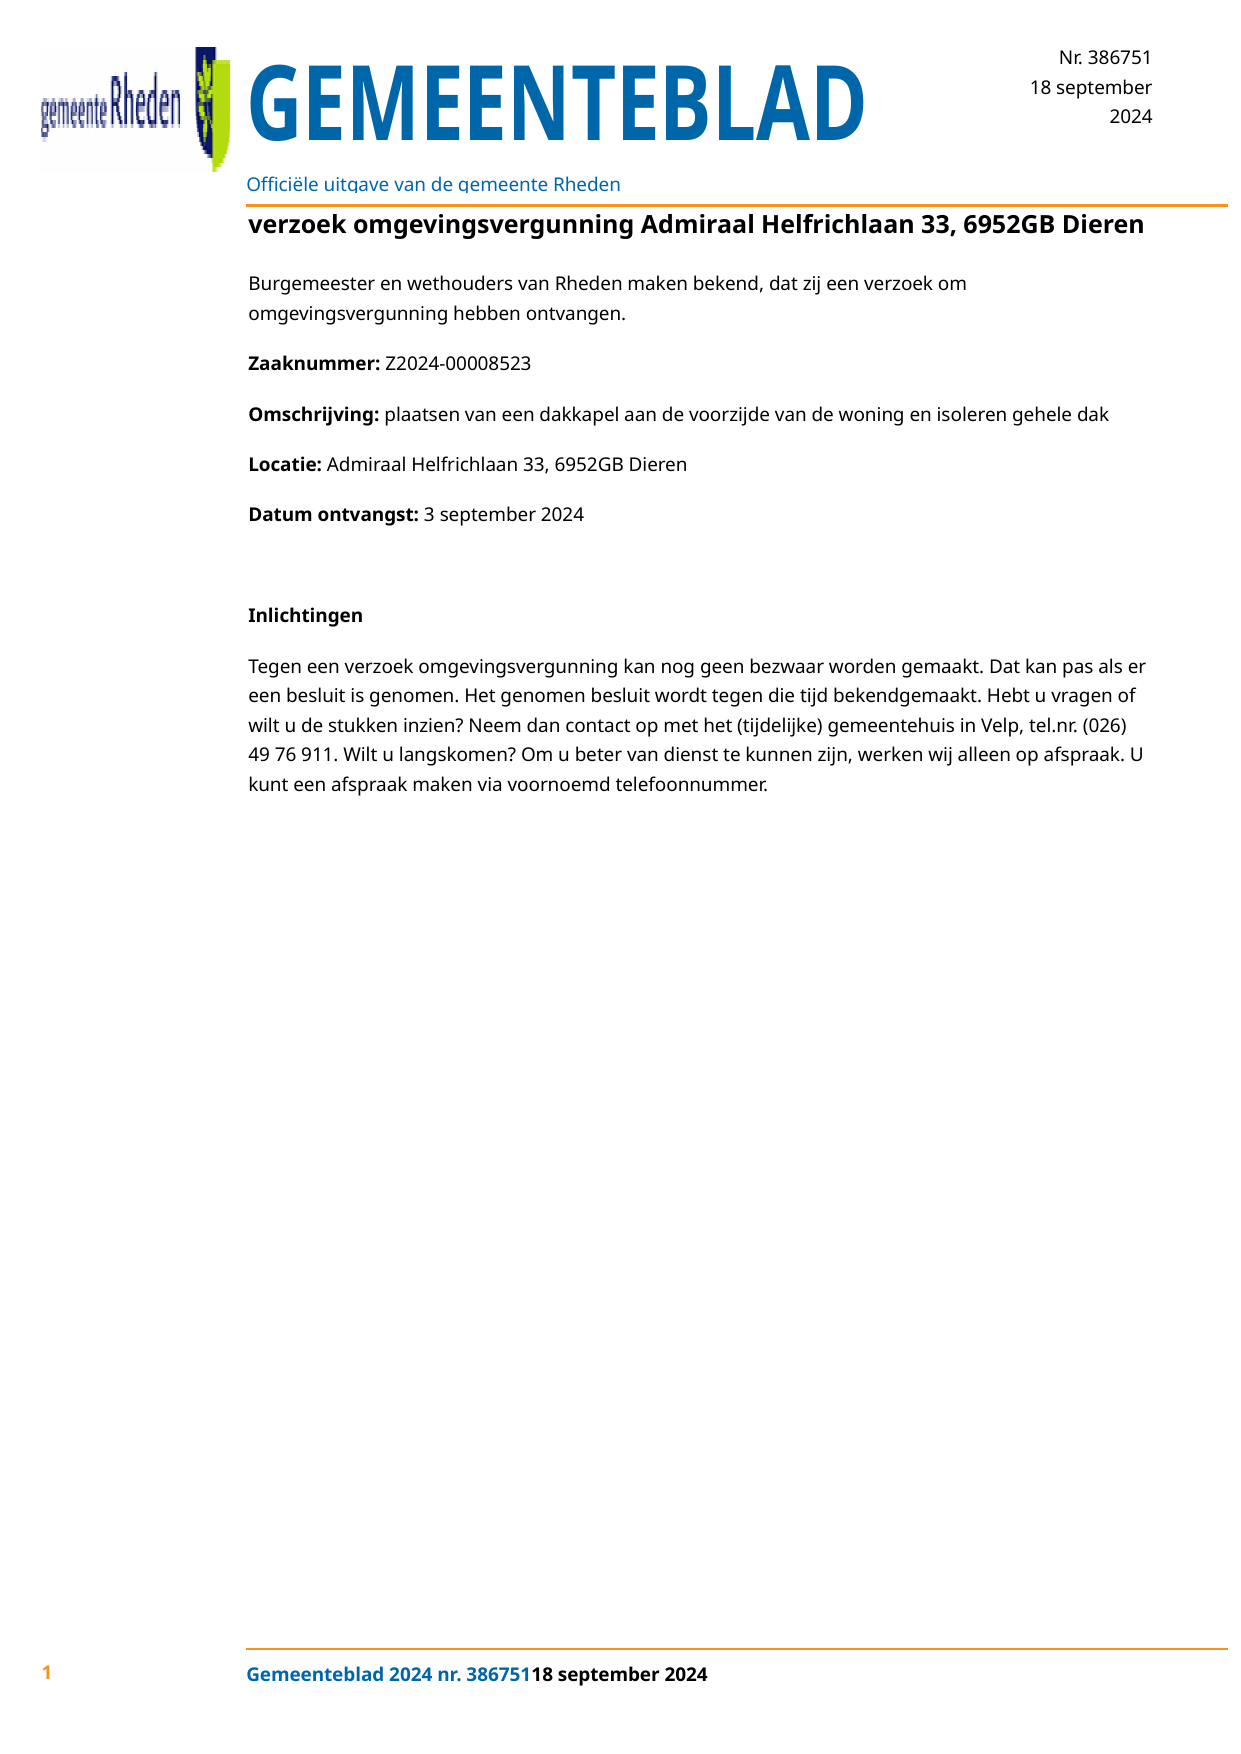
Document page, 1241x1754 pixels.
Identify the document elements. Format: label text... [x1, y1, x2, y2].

text verzoek omgevingsvergunning Admiraal Helfrichlaan 33, 6952GB Dieren [248, 207, 1152, 241]
text Inlichtingen [248, 602, 1152, 628]
text Locatie: Admiraal Helfrichlaan 33, 6952GB Dieren [248, 451, 1152, 477]
text Zaaknummer: Z2024-00008523 [248, 350, 1152, 376]
text Omschrijving: plaatsen van een dakkapel aan de voorzijde van de woning en isoleren gehele dak [248, 401, 1152, 426]
text Tegen een verzoek omgevingsvergunning kan nog geen bezwaar worden gemaakt. Dat kan pas als er een besluit is genomen. Het genomen besluit wordt tegen die tijd bekendgemaakt. Hebt u vragen of wilt u de stukken inzien? Neem dan contact op met het (tijdelijke) gemeentehuis in Velp, tel.nr. (026) 49 76 911. Wilt u langskomen? Om u beter van dienst te kunnen zijn, werken wij alleen op afspraak. U kunt een afspraak maken via voornoemd telefoonnummer. [248, 653, 1152, 797]
text Datum ontvangst: 3 september 2024 [248, 502, 1152, 527]
picture [41, 47, 231, 172]
text Burgemeester en wethouders van Rheden maken bekend, dat zij een verzoek om omgevingsvergunning hebben ontvangen. [248, 270, 1152, 326]
